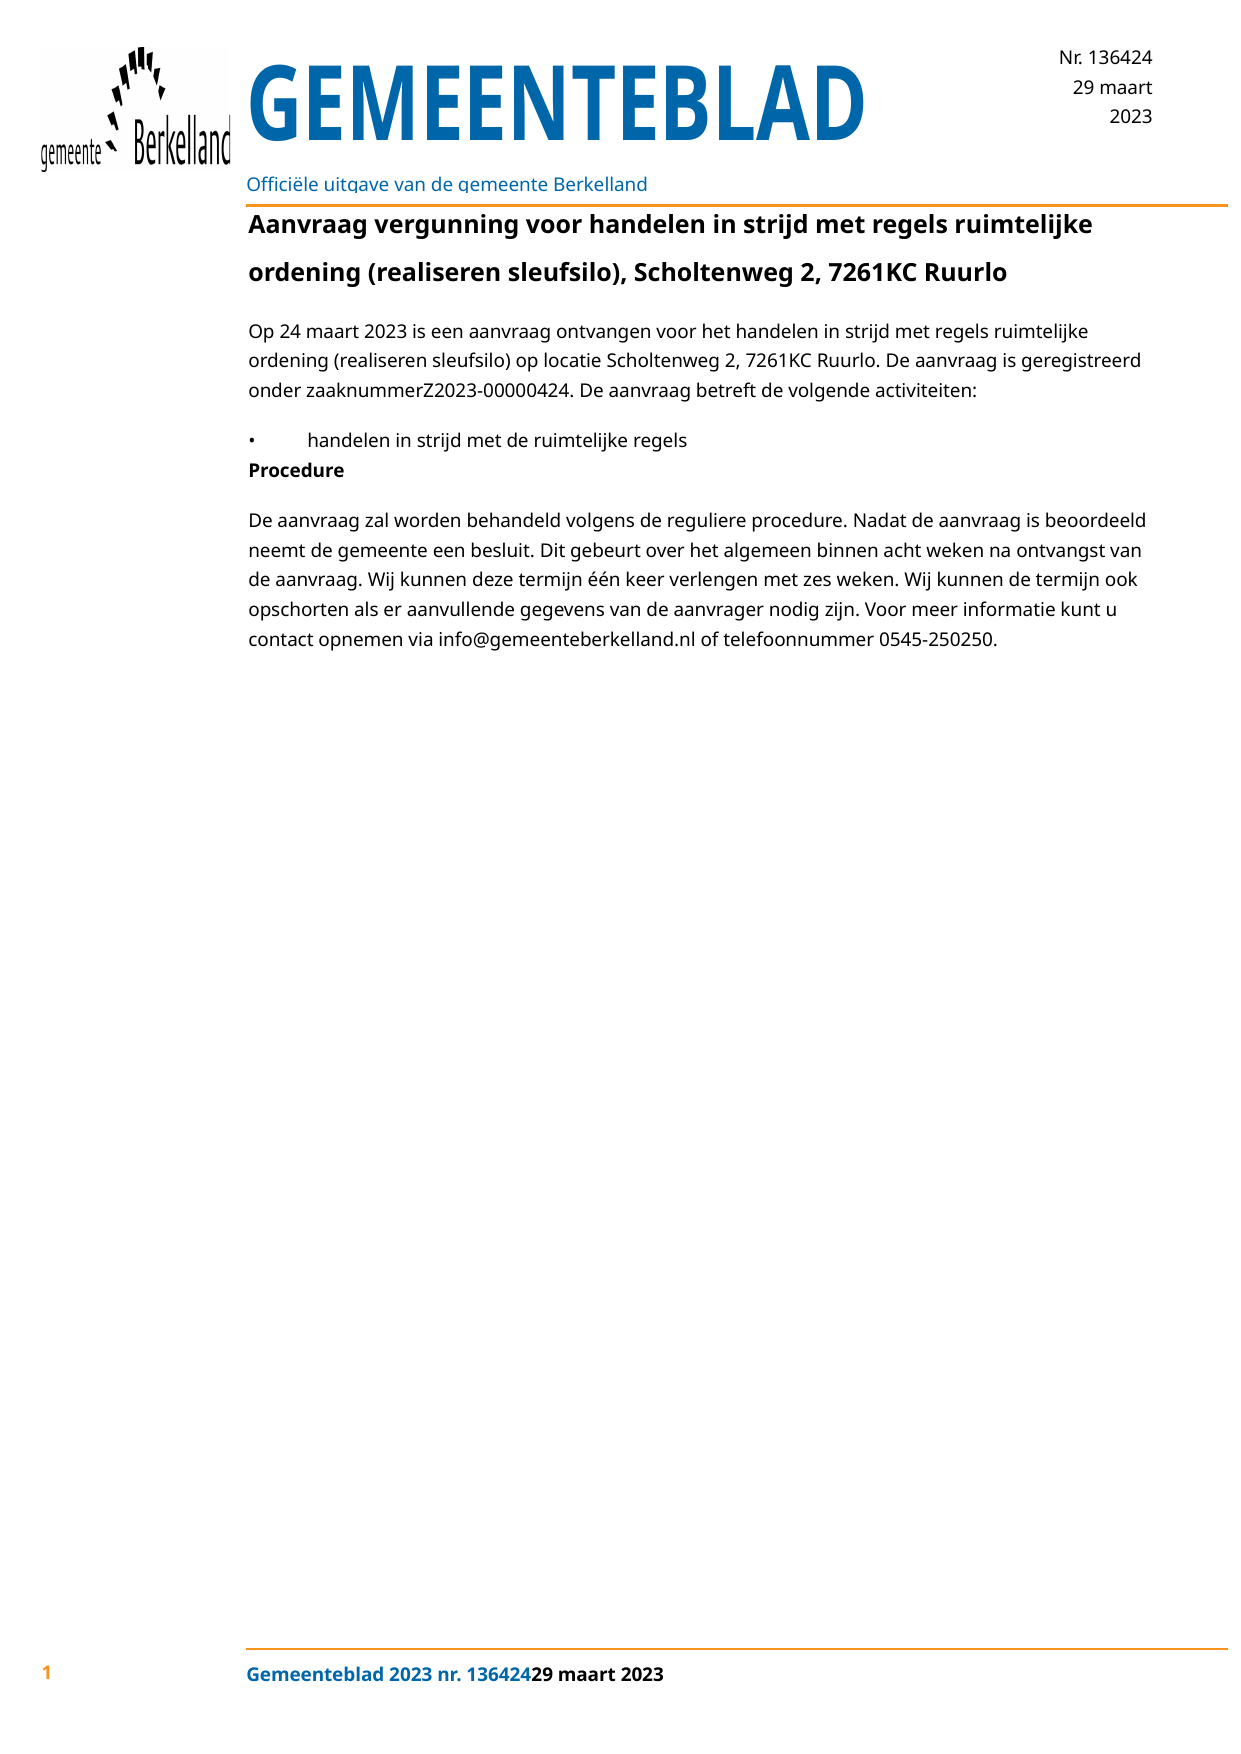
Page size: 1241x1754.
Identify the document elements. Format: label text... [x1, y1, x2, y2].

text Aanvraag vergunning voor handelen in strijd met regels ruimtelijke ordening (realiseren sleufsilo), Scholtenweg 2, 7261KC Ruurlo [248, 207, 1152, 288]
text De aanvraag zal worden behandeld volgens de reguliere procedure. Nadat de aanvraag is beoordeeld neemt de gemeente een besluit. Dit gebeurt over het algemeen binnen acht weken na ontvangst van de aanvraag. Wij kunnen deze termijn één keer verlengen met zes weken. Wij kunnen de termijn ook opschorten als er aanvullende gegevens van de aanvrager nodig zijn. Voor meer informatie kunt u contact opnemen via info@gemeenteberkelland.nl of telefoonnummer 0545-250250. [248, 507, 1152, 652]
list handelen in strijd met de ruimtelijke regels [248, 427, 1152, 453]
picture [41, 47, 231, 172]
text Procedure [248, 457, 1152, 483]
text Op 24 maart 2023 is een aanvraag ontvangen voor het handelen in strijd met regels ruimtelijke ordening (realiseren sleufsilo) op locatie Scholtenweg 2, 7261KC Ruurlo. De aanvraag is geregistreerd onder zaaknummerZ2023-00000424. De aanvraag betreft de volgende activiteiten: [248, 318, 1152, 403]
